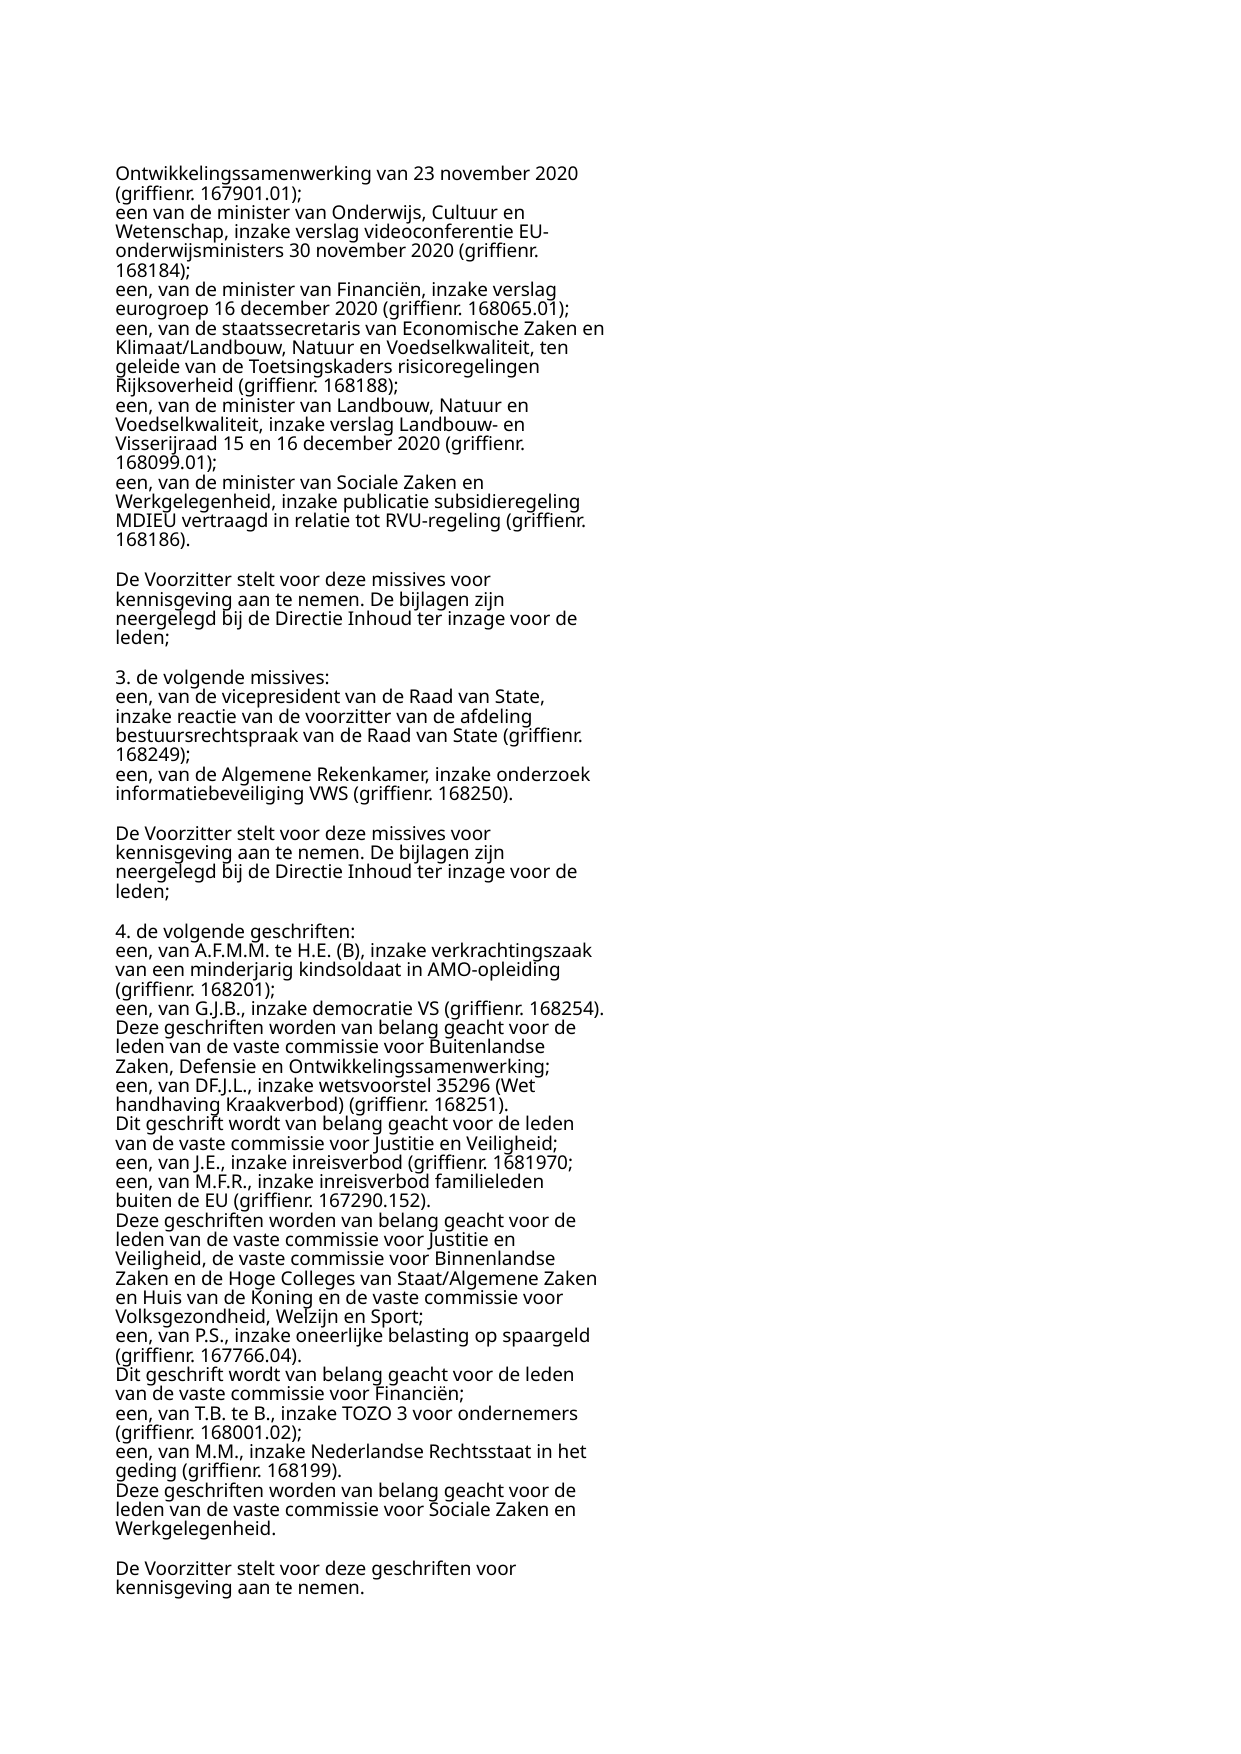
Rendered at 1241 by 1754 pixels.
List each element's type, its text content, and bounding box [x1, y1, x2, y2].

text De Voorzitter stelt voor deze geschriften voor kennisgeving aan te nemen. [115, 1560, 605, 1599]
text een, van G.J.B., inzake democratie VS (griffienr. 168254). [115, 1000, 605, 1019]
text een, van T.B. te B., inzake TOZO 3 voor ondernemers (griffienr. 168001.02); [115, 1404, 605, 1443]
text een, van A.F.M.M. te H.E. (B), inzake verkrachtingszaak van een minderjarig kindsoldaat in AMO-opleiding (griffienr. 168201); [115, 942, 605, 1000]
text 4. de volgende geschriften: [115, 923, 605, 942]
text Deze geschriften worden van belang geacht voor de leden van de vaste commissie voor Buitenlandse Zaken, Defensie en Ontwikkelingssamenwerking; [115, 1019, 605, 1077]
text De Voorzitter stelt voor deze missives voor kennisgeving aan te nemen. De bijlagen zijn neergelegd bij de Directie Inhoud ter inzage voor de leden; [115, 571, 605, 648]
text Dit geschrift wordt van belang geacht voor de leden van de vaste commissie voor Justitie en Veiligheid; [115, 1115, 605, 1154]
text een, van de vicepresident van de Raad van State, inzake reactie van de voorzitter van de afdeling bestuursrechtspraak van de Raad van State (griffienr. 168249); [115, 688, 605, 766]
text een, van J.E., inzake inreisverbod (griffienr. 1681970; [115, 1154, 605, 1173]
text een, van de minister van Financiën, inzake verslag eurogroep 16 december 2020 (griffienr. 168065.01); [115, 281, 605, 319]
text een, van DF.J.L., inzake wetsvoorstel 35296 (Wet handhaving Kraakverbod) (griffienr. 168251). [115, 1077, 605, 1115]
text De Voorzitter stelt voor deze missives voor kennisgeving aan te nemen. De bijlagen zijn neergelegd bij de Directie Inhoud ter inzage voor de leden; [115, 825, 605, 902]
text een, van de Algemene Rekenkamer, inzake onderzoek informatiebeveiliging VWS (griffienr. 168250). [115, 766, 605, 804]
text 3. de volgende missives: [115, 669, 605, 688]
text een, van M.M., inzake Nederlandse Rechtsstaat in het geding (griffienr. 168199). [115, 1443, 605, 1482]
text een van de minister van Onderwijs, Cultuur en Wetenschap, inzake verslag videoconferentie EU-onderwijsministers 30 november 2020 (griffienr. 168184); [115, 204, 605, 281]
text Deze geschriften worden van belang geacht voor de leden van de vaste commissie voor Justitie en Veiligheid, de vaste commissie voor Binnenlandse Zaken en de Hoge Colleges van Staat/Algemene Zaken en Huis van de Koning en de vaste commissie voor Volksgezondheid, Welzijn en Sport; [115, 1212, 605, 1327]
text Deze geschriften worden van belang geacht voor de leden van de vaste commissie voor Sociale Zaken en Werkgelegenheid. [115, 1482, 605, 1539]
text een, van M.F.R., inzake inreisverbod familieleden buiten de EU (griffienr. 167290.152). [115, 1173, 605, 1212]
text een, van de minister van Landbouw, Natuur en Voedselkwaliteit, inzake verslag Landbouw- en Visserijraad 15 en 16 december 2020 (griffienr. 168099.01); [115, 397, 605, 474]
text een, van de staatssecretaris van Economische Zaken en Klimaat/Landbouw, Natuur en Voedselkwaliteit, ten geleide van de Toetsingskaders risicoregelingen Rijksoverheid (griffienr. 168188); [115, 319, 605, 397]
text Dit geschrift wordt van belang geacht voor de leden van de vaste commissie voor Financiën; [115, 1366, 605, 1404]
text een, van P.S., inzake oneerlijke belasting op spaargeld (griffienr. 167766.04). [115, 1327, 605, 1366]
text een, van de minister van Sociale Zaken en Werkgelegenheid, inzake publicatie subsidieregeling MDIEU vertraagd in relatie tot RVU-regeling (griffienr. 168186). [115, 474, 605, 551]
text Ontwikkelingssamenwerking van 23 november 2020 (griffienr. 167901.01); [115, 165, 605, 204]
